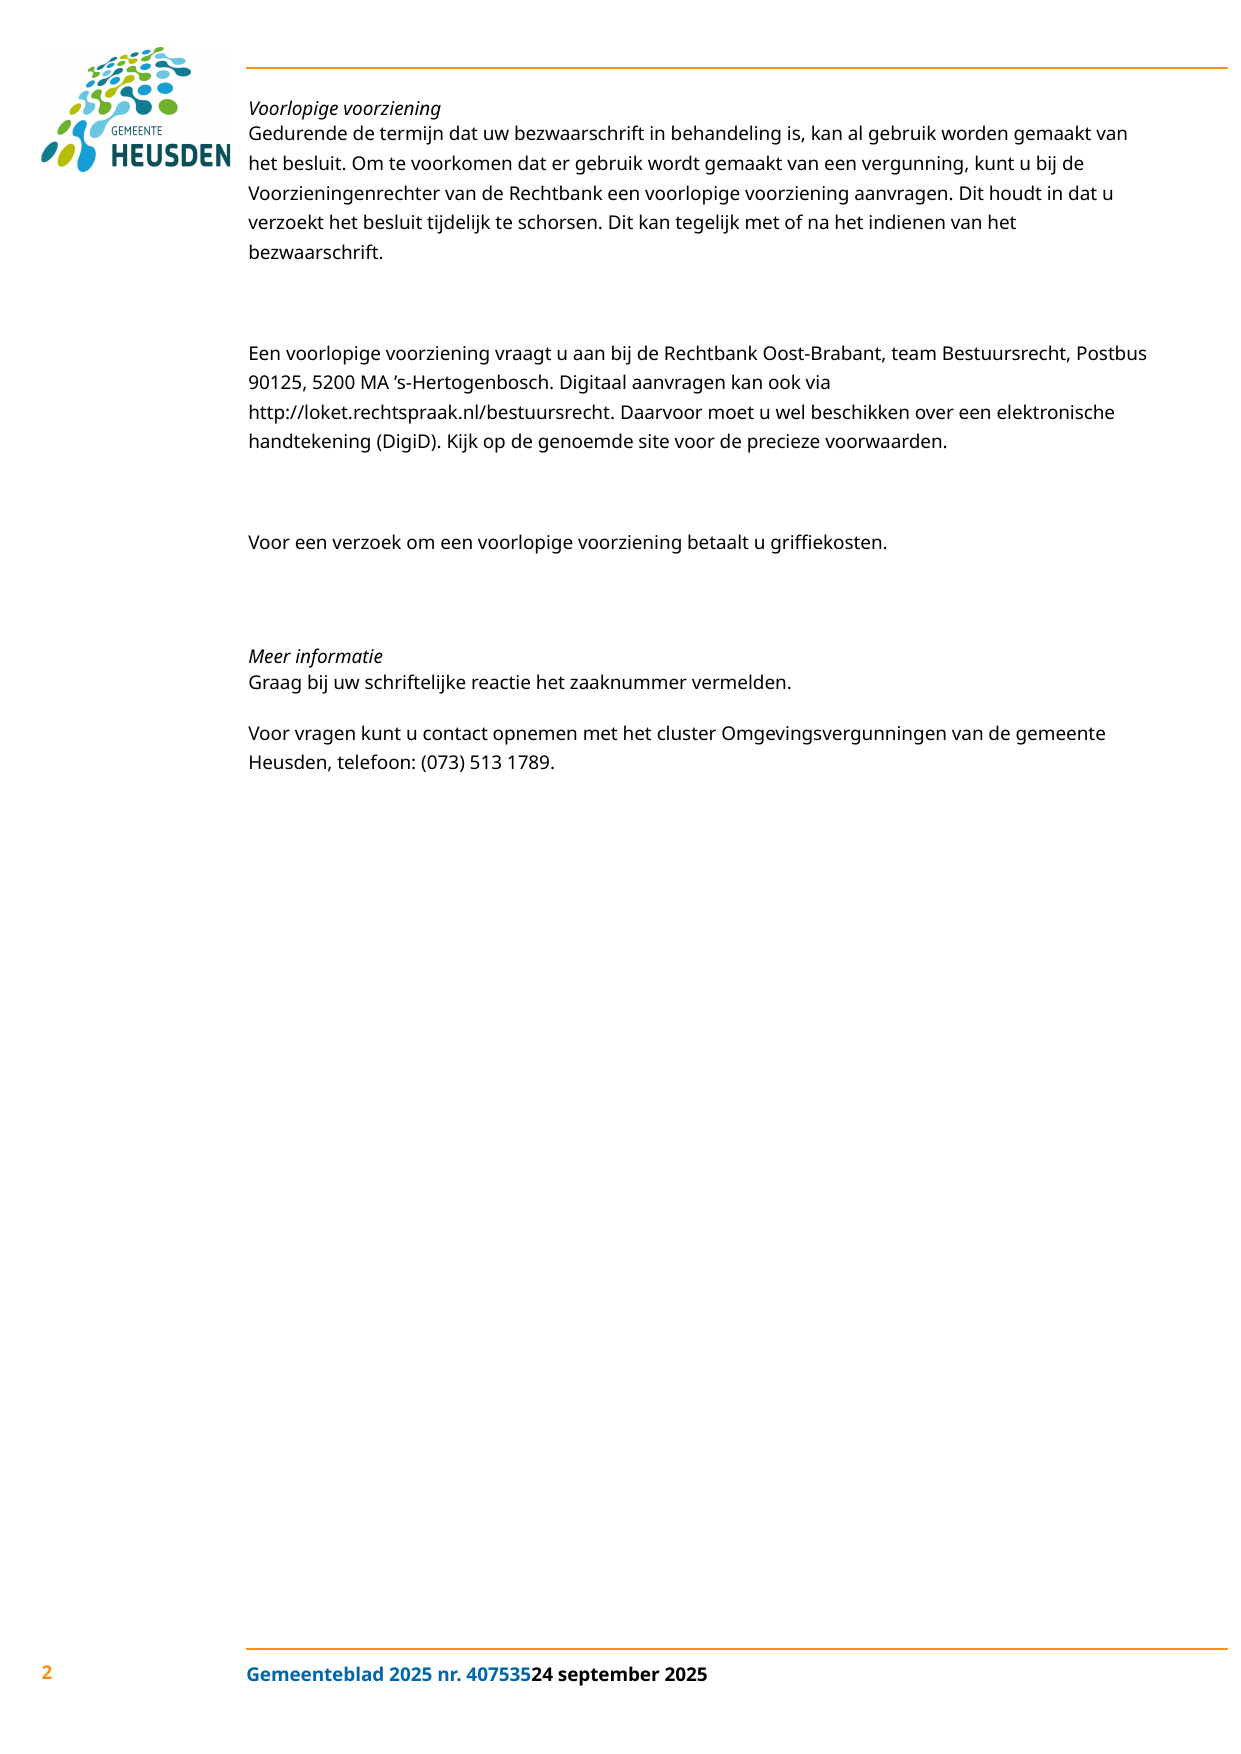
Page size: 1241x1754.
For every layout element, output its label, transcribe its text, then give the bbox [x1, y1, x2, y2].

text Voorlopige voorziening [248, 95, 1152, 121]
text Gedurende de termijn dat uw bezwaarschrift in behandeling is, kan al gebruik worden gemaakt van het besluit. Om te voorkomen dat er gebruik wordt gemaakt van een vergunning, kunt u bij de Voorzieningenrechter van de Rechtbank een voorlopige voorziening aanvragen. Dit houdt in dat u verzoekt het besluit tijdelijk te schorsen. Dit kan tegelijk met of na het indienen van het bezwaarschrift. [248, 121, 1152, 264]
text Voor vragen kunt u contact opnemen met het cluster Omgevingsvergunningen van de gemeente Heusden, telefoon: (073) 513 1789. [248, 720, 1152, 775]
text Voor een verzoek om een voorlopige voorziening betaalt u griffiekosten. [248, 529, 1152, 555]
text Een voorlopige voorziening vraagt u aan bij de Rechtbank Oost-Brabant, team Bestuursrecht, Postbus 90125, 5200 MA ’s-Hertogenbosch. Digitaal aanvragen kan ook via http://loket.rechtspraak.nl/bestuursrecht. Daarvoor moet u wel beschikken over een elektronische handtekening (DigiD). Kijk op de genoemde site voor de precieze voorwaarden. [248, 340, 1152, 454]
picture [41, 47, 231, 172]
text Meer informatie [248, 644, 1152, 669]
text Graag bij uw schriftelijke reactie het zaaknummer vermelden. [248, 669, 1152, 695]
